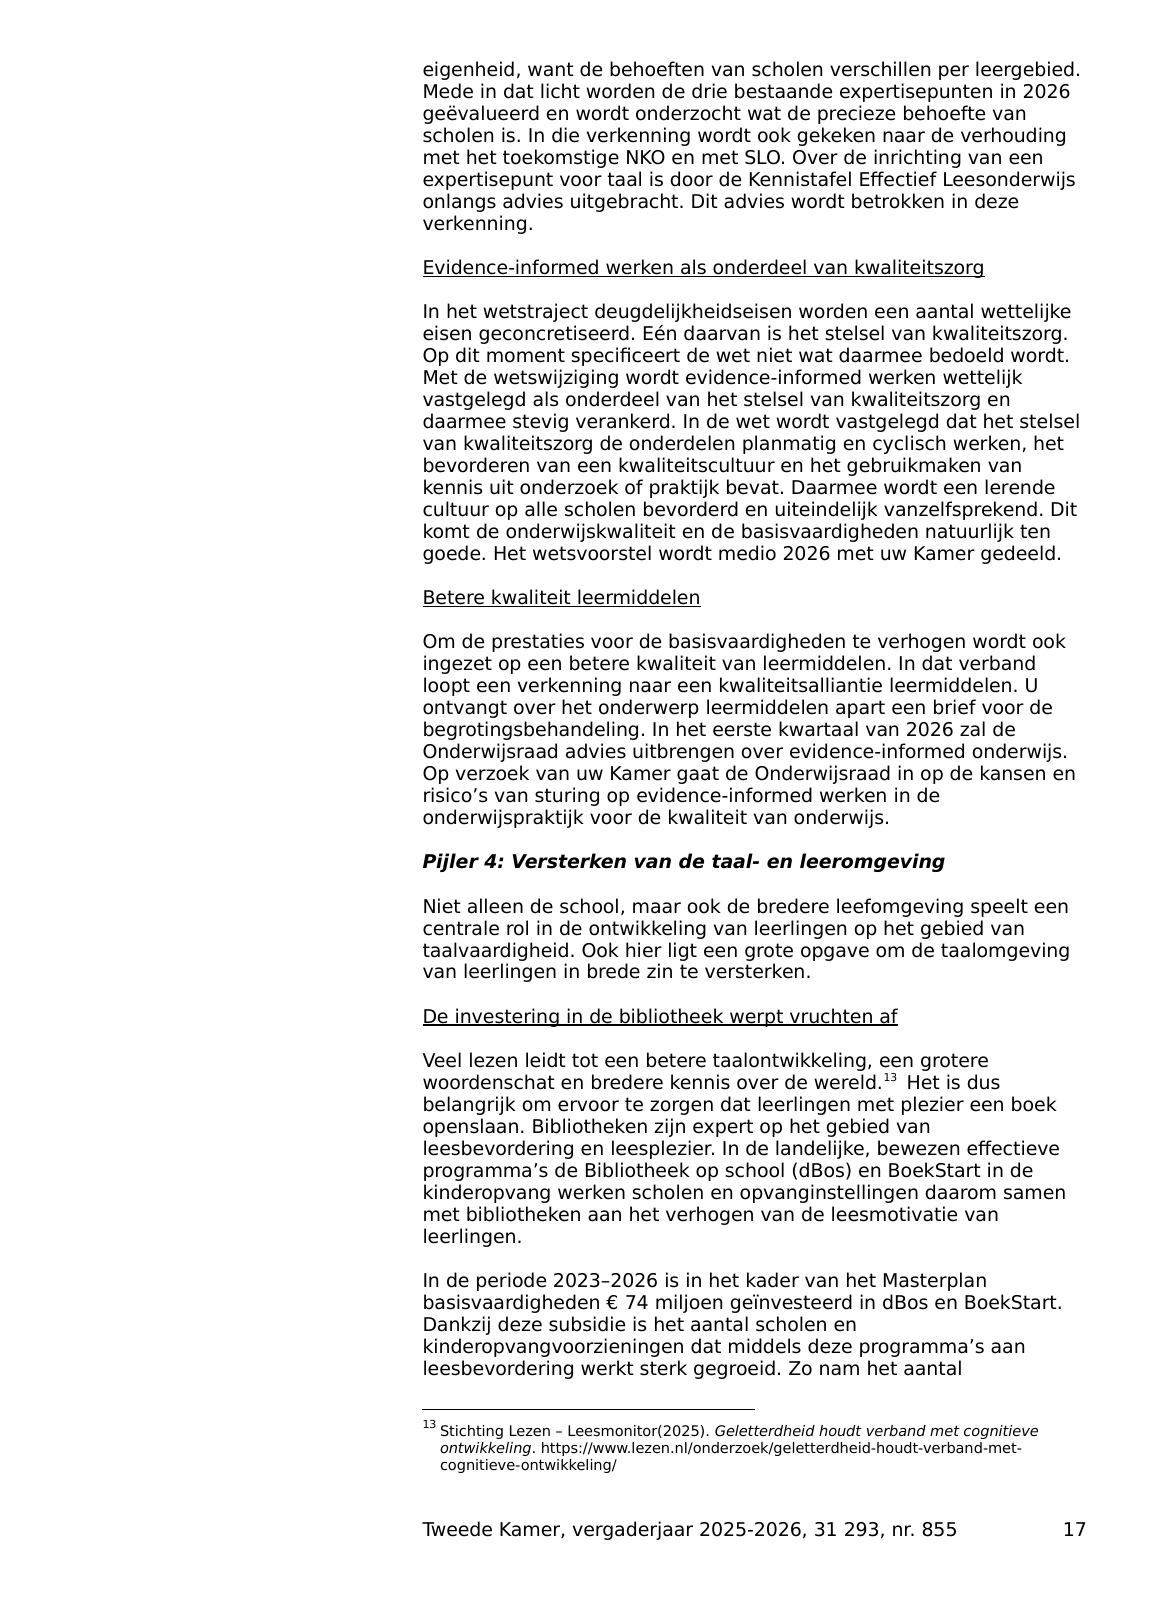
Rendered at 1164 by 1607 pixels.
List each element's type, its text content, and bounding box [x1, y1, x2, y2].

text In het wetstraject deugdelijkheidseisen worden een aantal wettelijke eisen geconcretiseerd. Eén daarvan is het stelsel van kwaliteitszorg. Op dit moment specificeert de wet niet wat daarmee bedoeld wordt. Met de wetswijziging wordt evidence-informed werken wettelijk vastgelegd als onderdeel van het stelsel van kwaliteitszorg en daarmee stevig verankerd. In de wet wordt vastgelegd dat het stelsel van kwaliteitszorg de onderdelen planmatig en cyclisch werken, het bevorderen van een kwaliteitscultuur en het gebruikmaken van kennis uit onderzoek of praktijk bevat. Daarmee wordt een lerende cultuur op alle scholen bevorderd en uiteindelijk vanzelfsprekend. Dit komt de onderwijskwaliteit en de basisvaardigheden natuurlijk ten goede. Het wetsvoorstel wordt medio 2026 met uw Kamer gedeeld. [422, 301, 1087, 565]
text eigenheid, want de behoeften van scholen verschillen per leergebied. Mede in dat licht worden de drie bestaande expertisepunten in 2026 geëvalueerd en wordt onderzocht wat de precieze behoefte van scholen is. In die verkenning wordt ook gekeken naar de verhouding met het toekomstige NKO en met SLO. Over de inrichting van een expertisepunt voor taal is door de Kennistafel Effectief Leesonderwijs onlangs advies uitgebracht. Dit advies wordt betrokken in deze verkenning. [422, 59, 1087, 235]
subtitle Evidence-informed werken als onderdeel van kwaliteitszorg [422, 257, 1087, 279]
subtitle De investering in de bibliotheek werpt vruchten af [422, 1006, 1087, 1028]
text Niet alleen de school, maar ook de bredere leefomgeving speelt een centrale rol in de ontwikkeling van leerlingen op het gebied van taalvaardigheid. Ook hier ligt een grote opgave om de taalomgeving van leerlingen in brede zin te versterken. [422, 896, 1087, 983]
text Veel lezen leidt tot een betere taalontwikkeling, een grotere woordenschat en bredere kennis over de wereld. Het is dus belangrijk om ervoor te zorgen dat leerlingen met plezier een boek openslaan. Bibliotheken zijn expert op het gebied van leesbevordering en leesplezier. In de landelijke, bewezen effectieve programma’s de Bibliotheek op school (dBos) en BoekStart in de kinderopvang werken scholen en opvanginstellingen daarom samen met bibliotheken aan het verhogen van de leesmotivatie van leerlingen. [422, 1050, 1087, 1248]
subtitle Betere kwaliteit leermiddelen [422, 587, 1087, 609]
text Om de prestaties voor de basisvaardigheden te verhogen wordt ook ingezet op een betere kwaliteit van leermiddelen. In dat verband loopt een verkenning naar een kwaliteitsalliantie leermiddelen. U ontvangt over het onderwerp leermiddelen apart een brief voor de begrotingsbehandeling. In het eerste kwartaal van 2026 zal de Onderwijsraad advies uitbrengen over evidence-informed onderwijs. Op verzoek van uw Kamer gaat de Onderwijsraad in op de kansen en risico’s van sturing op evidence-informed werken in de onderwijspraktijk voor de kwaliteit van onderwijs. [422, 631, 1087, 829]
subtitle Pijler 4: Versterken van de taal- en leeromgeving [422, 851, 1087, 873]
text In de periode 2023–2026 is in het kader van het Masterplan basisvaardigheden € 74 miljoen geïnvesteerd in dBos en BoekStart. Dankzij deze subsidie is het aantal scholen en kinderopvangvoorzieningen dat middels deze programma’s aan leesbevordering werkt sterk gegroeid. Zo nam het aantal [422, 1270, 1087, 1380]
text Stichting Lezen – Leesmonitor(2025). Geletterdheid houdt verband met cognitieve ontwikkeling. https://www.lezen.nl/onderzoek/geletterdheid-houdt-verband-met-cognitieve-ontwikkeling/ [422, 1418, 1087, 1474]
